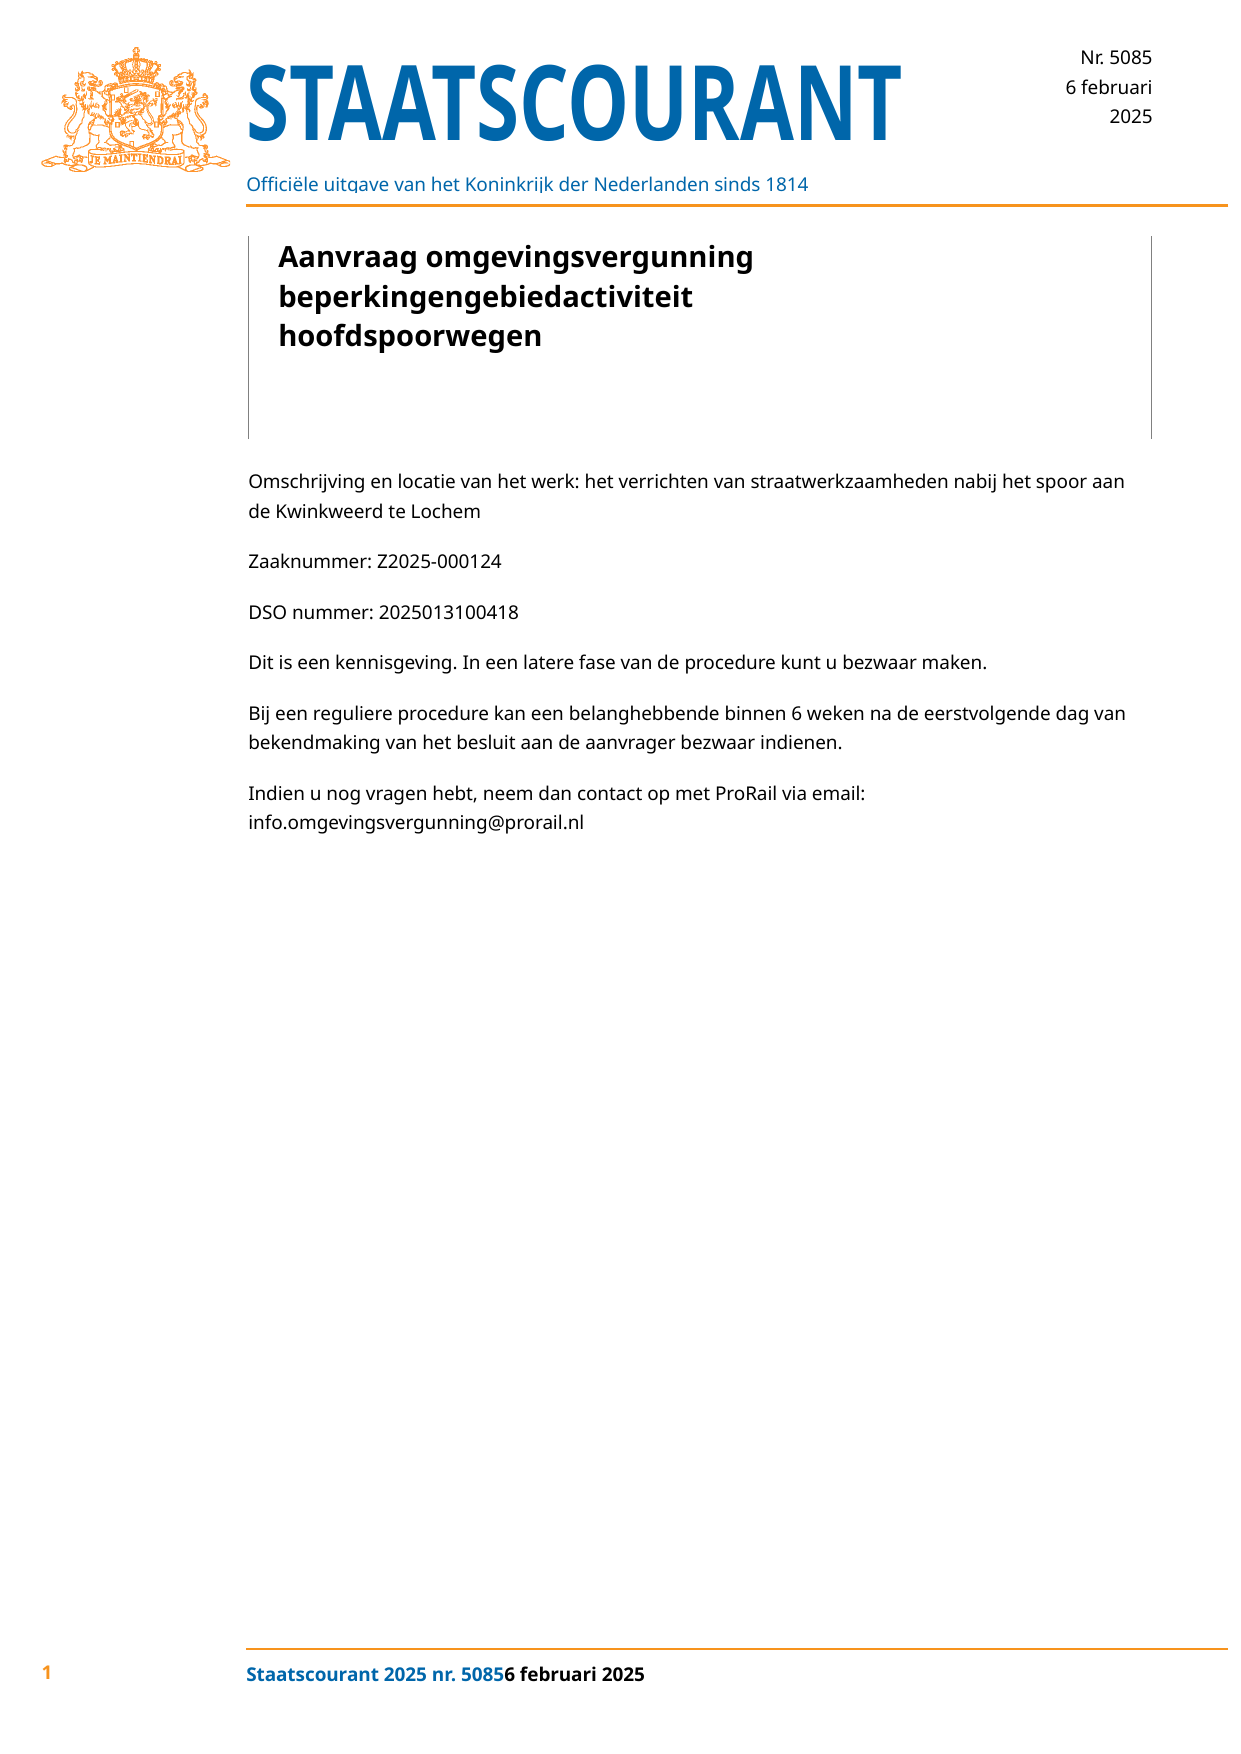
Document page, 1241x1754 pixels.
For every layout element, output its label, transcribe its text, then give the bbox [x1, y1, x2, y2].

text Bij een reguliere procedure kan een belanghebbende binnen 6 weken na de eerstvolgende dag van bekendmaking van het besluit aan de aanvrager bezwaar indienen. [248, 700, 1152, 755]
text Omschrijving en locatie van het werk: het verrichten van straatwerkzaamheden nabij het spoor aan de Kwinkweerd te Lochem [248, 469, 1152, 524]
text Indien u nog vragen hebt, neem dan contact op met ProRail via email: info.omgevingsvergunning@prorail.nl [248, 780, 1152, 835]
text Zaaknummer: Z2025-000124 [248, 549, 1152, 574]
picture [912, 236, 1090, 414]
text DSO nummer: 2025013100418 [248, 599, 1152, 625]
picture [41, 47, 231, 172]
table_header Aanvraag omgevingsvergunning beperkingengebiedactiviteit hoofdspoorwegen [249, 236, 850, 439]
text Dit is een kennisgeving. In een latere fase van de procedure kunt u bezwaar maken. [248, 649, 1152, 675]
table_header [1090, 236, 1151, 413]
table_header [850, 414, 1151, 439]
table_header [850, 236, 912, 413]
